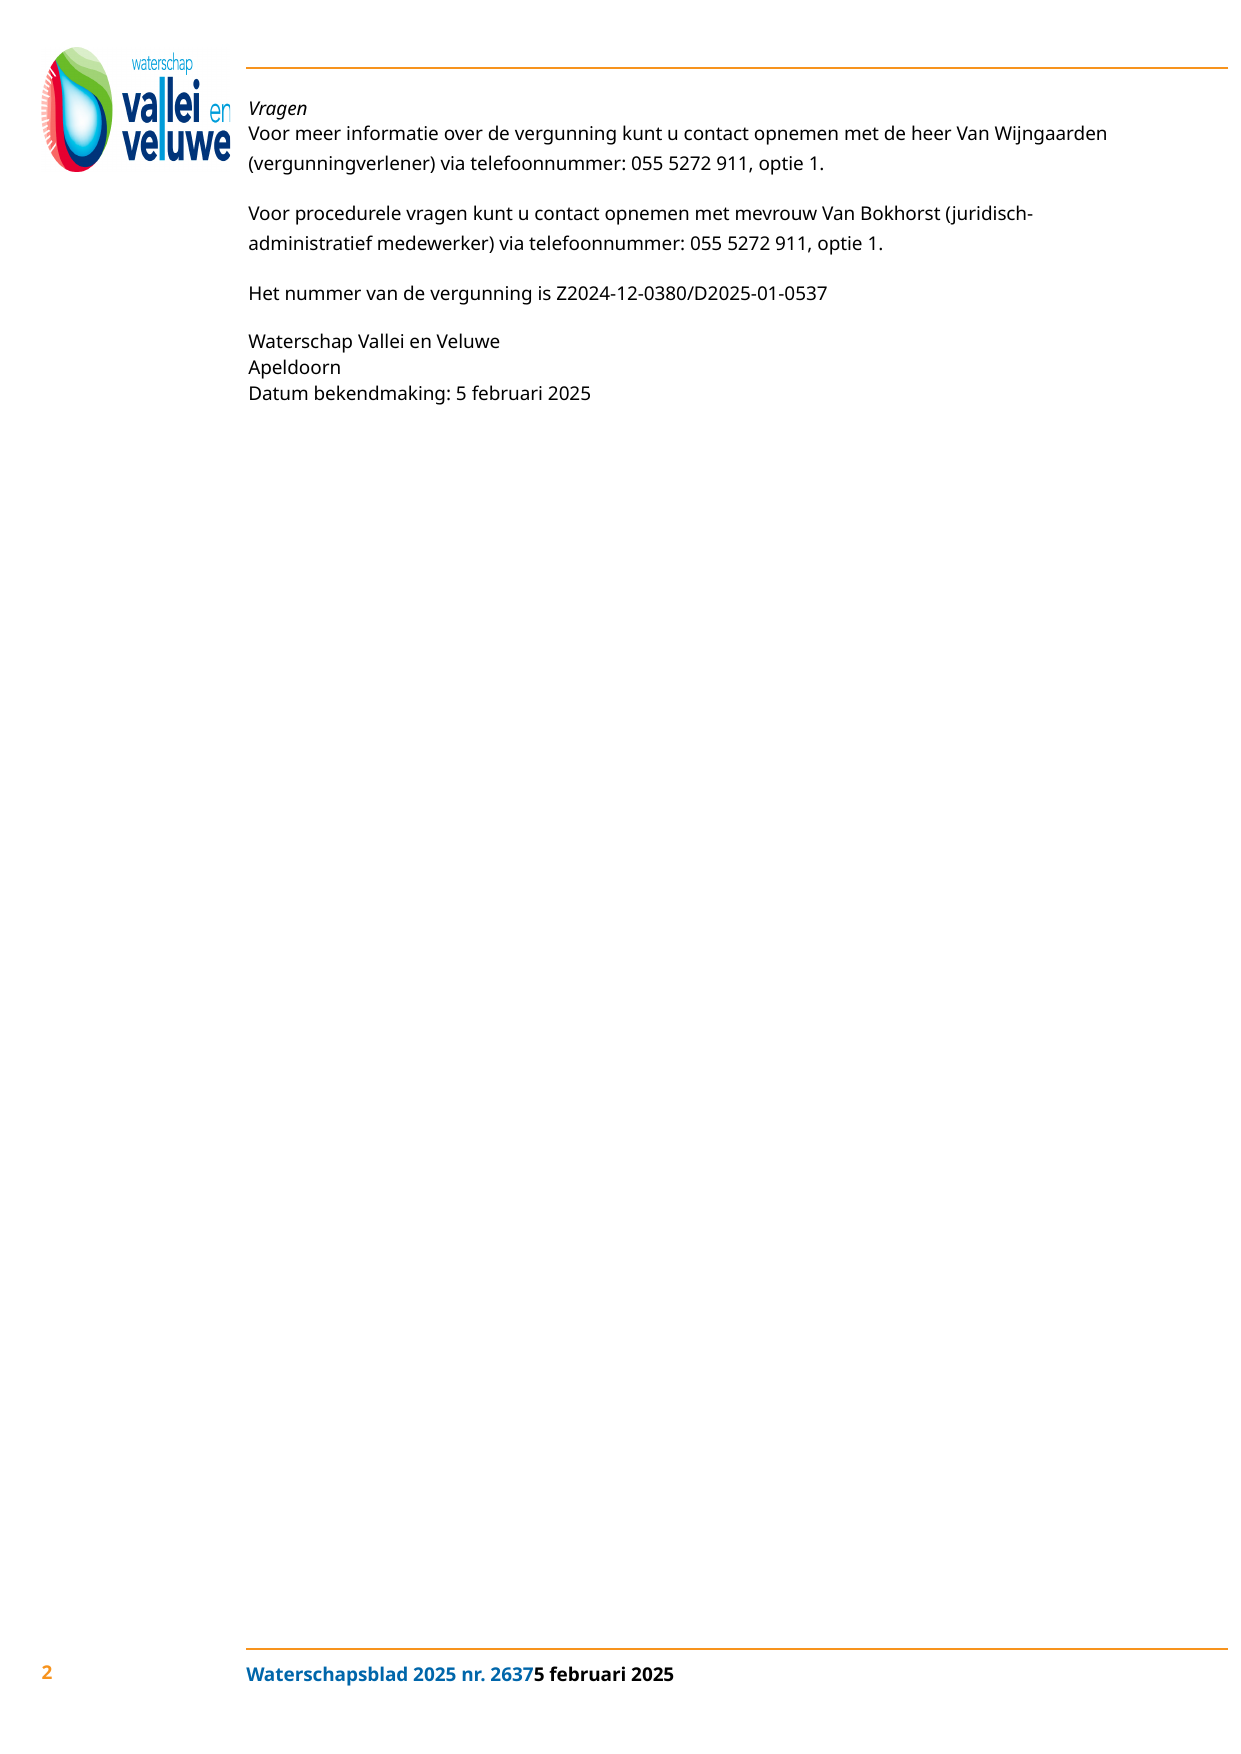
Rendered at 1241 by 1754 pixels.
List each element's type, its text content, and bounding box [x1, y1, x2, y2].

text Apeldoorn [248, 354, 1152, 380]
text Datum bekendmaking: 5 februari 2025 [248, 380, 1152, 406]
text Vragen [248, 95, 1152, 121]
text Voor meer informatie over de vergunning kunt u contact opnemen met de heer Van Wijngaarden (vergunningverlener) via telefoonnummer: 055 5272 911, optie 1. [248, 121, 1152, 176]
picture [41, 47, 231, 172]
text Het nummer van de vergunning is Z2024-12-0380/D2025-01-0537 [248, 281, 1152, 306]
text Voor procedurele vragen kunt u contact opnemen met mevrouw Van Bokhorst (juridisch-administratief medewerker) via telefoonnummer: 055 5272 911, optie 1. [248, 201, 1152, 256]
text Waterschap Vallei en Veluwe [248, 328, 1152, 354]
